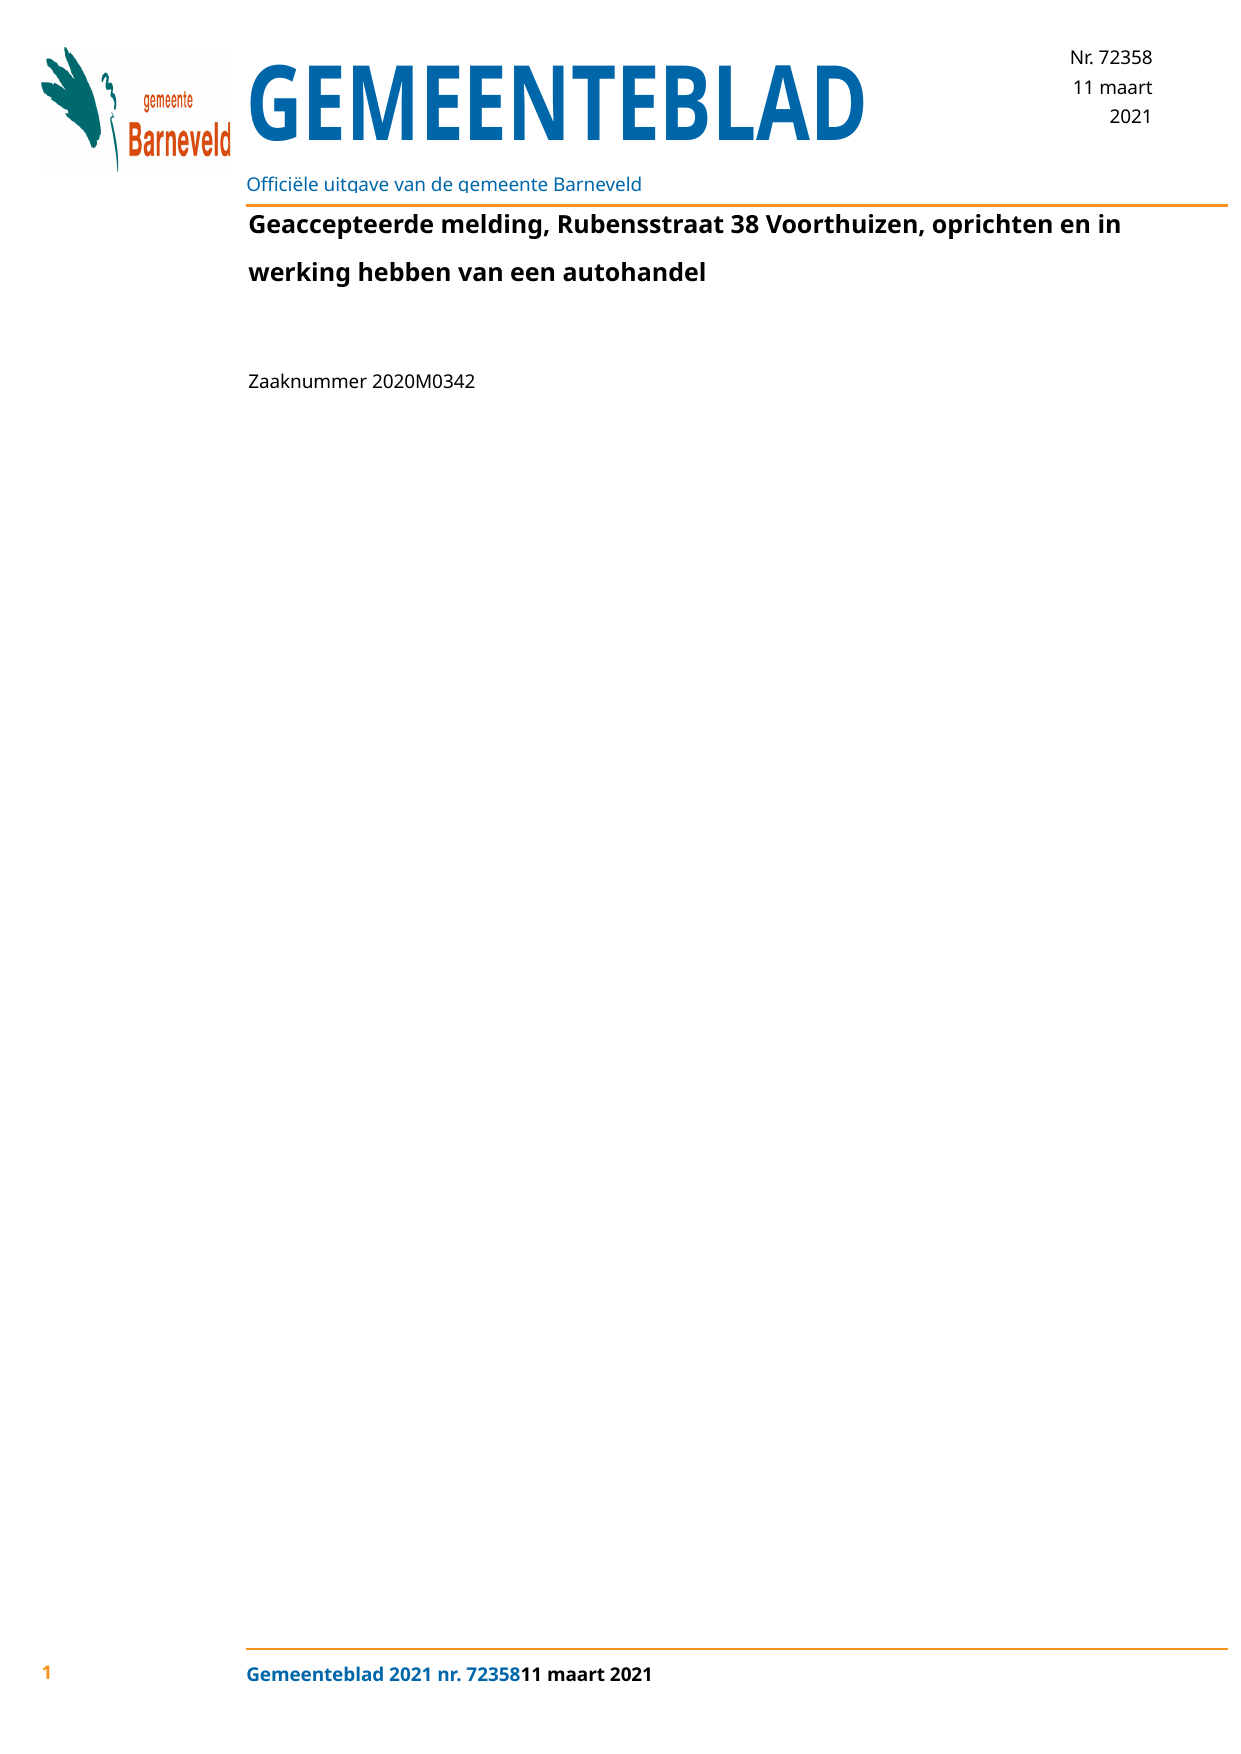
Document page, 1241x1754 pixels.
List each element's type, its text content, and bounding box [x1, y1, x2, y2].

text Zaaknummer 2020M0342 [248, 368, 1152, 394]
picture [41, 47, 231, 172]
text Geaccepteerde melding, Rubensstraat 38 Voorthuizen, oprichten en in werking hebben van een autohandel [248, 207, 1152, 288]
